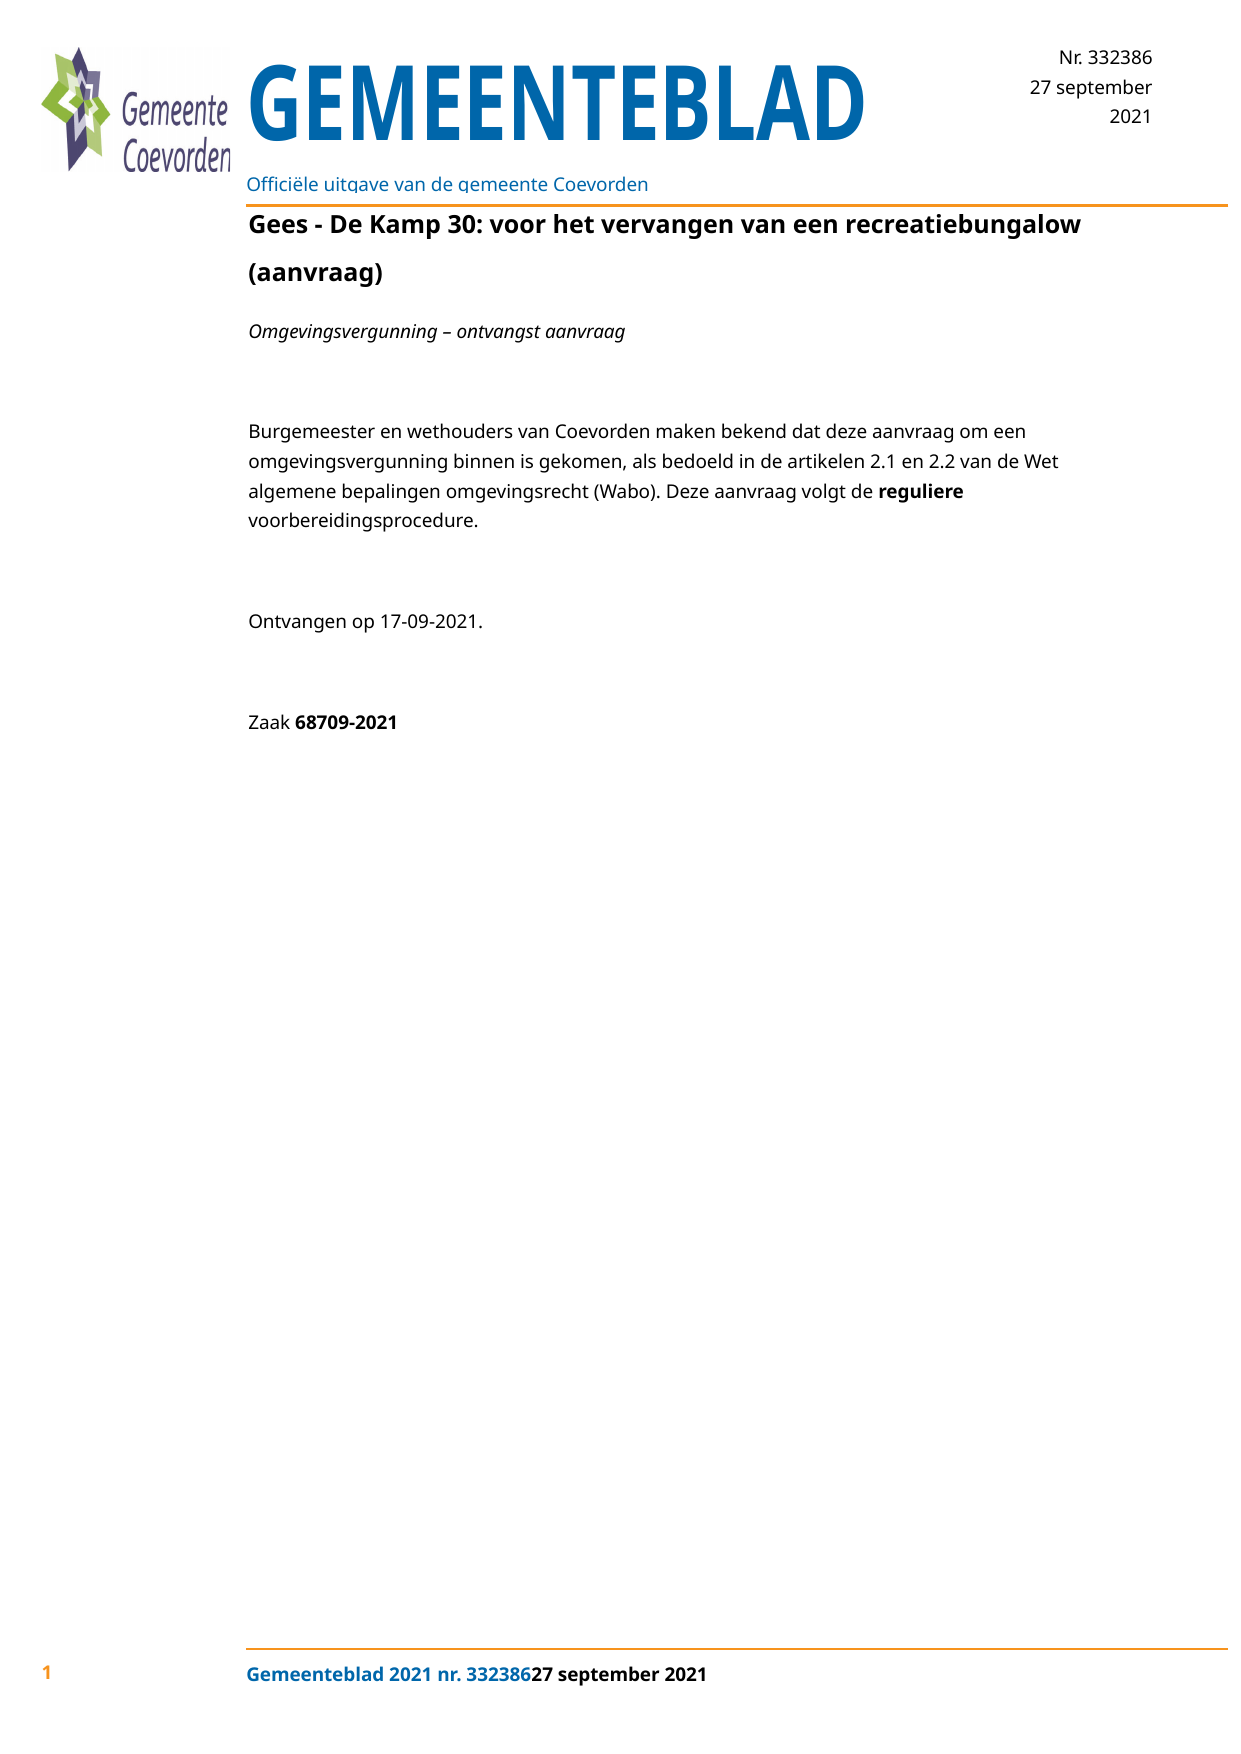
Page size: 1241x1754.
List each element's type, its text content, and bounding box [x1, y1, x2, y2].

picture [41, 47, 231, 172]
text Zaak 68709-2021 [248, 709, 1152, 735]
text Gees - De Kamp 30: voor het vervangen van een recreatiebungalow (aanvraag) [248, 207, 1152, 288]
text Omgevingsvergunning – ontvangst aanvraag [248, 318, 1152, 344]
text Burgemeester en wethouders van Coevorden maken bekend dat deze aanvraag om een omgevingsvergunning binnen is gekomen, als bedoeld in de artikelen 2.1 en 2.2 van de Wet algemene bepalingen omgevingsrecht (Wabo). Deze aanvraag volgt de reguliere voorbereidingsprocedure. [248, 419, 1152, 533]
text Ontvangen op 17-09-2021. [248, 608, 1152, 634]
